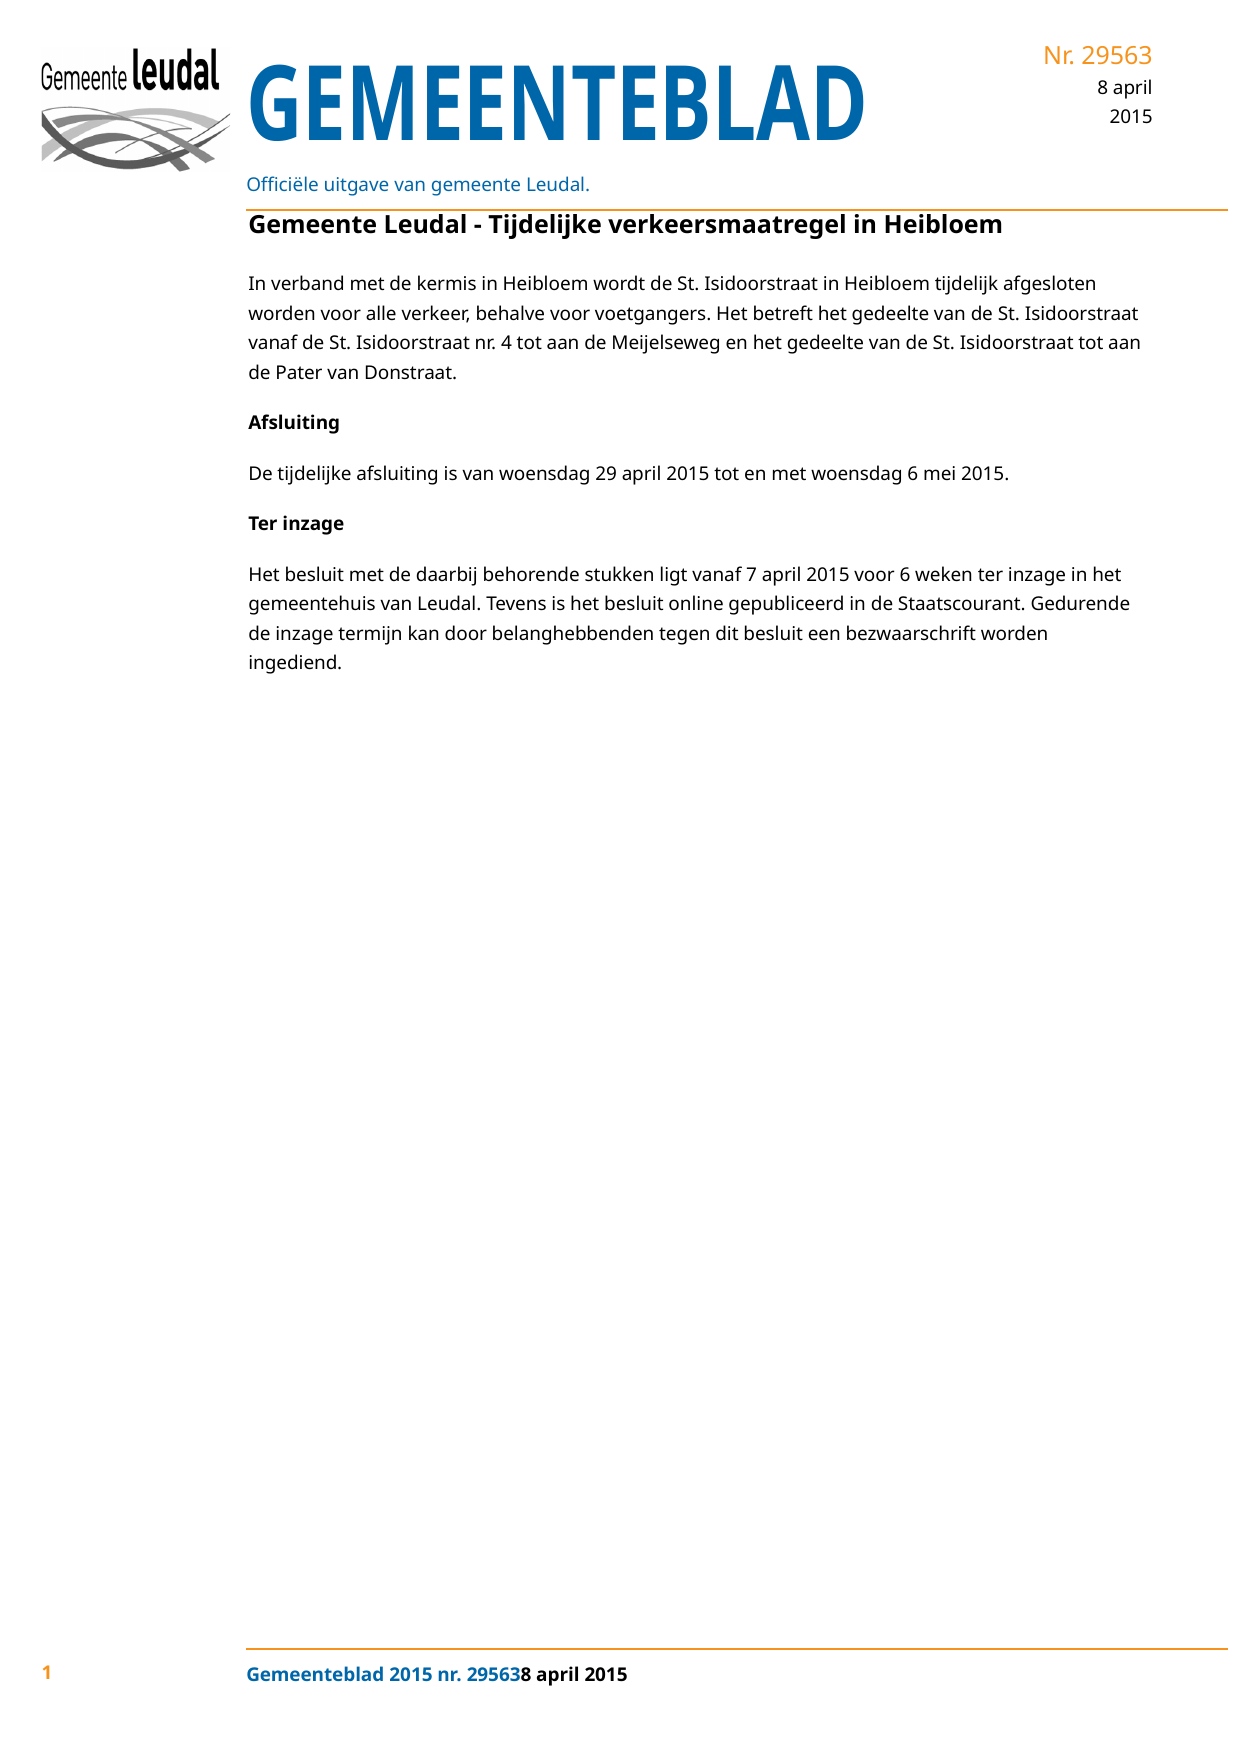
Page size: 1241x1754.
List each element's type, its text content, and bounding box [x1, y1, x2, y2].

text In verband met de kermis in Heibloem wordt de St. Isidoorstraat in Heibloem tijdelijk afgesloten worden voor alle verkeer, behalve voor voetgangers. Het betreft het gedeelte van de St. Isidoorstraat vanaf de St. Isidoorstraat nr. 4 tot aan de Meijelseweg en het gedeelte van de St. Isidoorstraat tot aan de Pater van Donstraat. [248, 270, 1152, 385]
text Gemeente Leudal - Tijdelijke verkeersmaatregel in Heibloem [248, 211, 1152, 241]
picture [41, 47, 231, 172]
text Het besluit met de daarbij behorende stukken ligt vanaf 7 april 2015 voor 6 weken ter inzage in het gemeentehuis van Leudal. Tevens is het besluit online gepubliceerd in de Staatscourant. Gedurende de inzage termijn kan door belanghebbenden tegen dit besluit een bezwaarschrift worden ingediend. [248, 561, 1152, 675]
text Afsluiting [248, 409, 1152, 435]
text Ter inzage [248, 510, 1152, 536]
text De tijdelijke afsluiting is van woensdag 29 april 2015 tot en met woensdag 6 mei 2015. [248, 460, 1152, 486]
